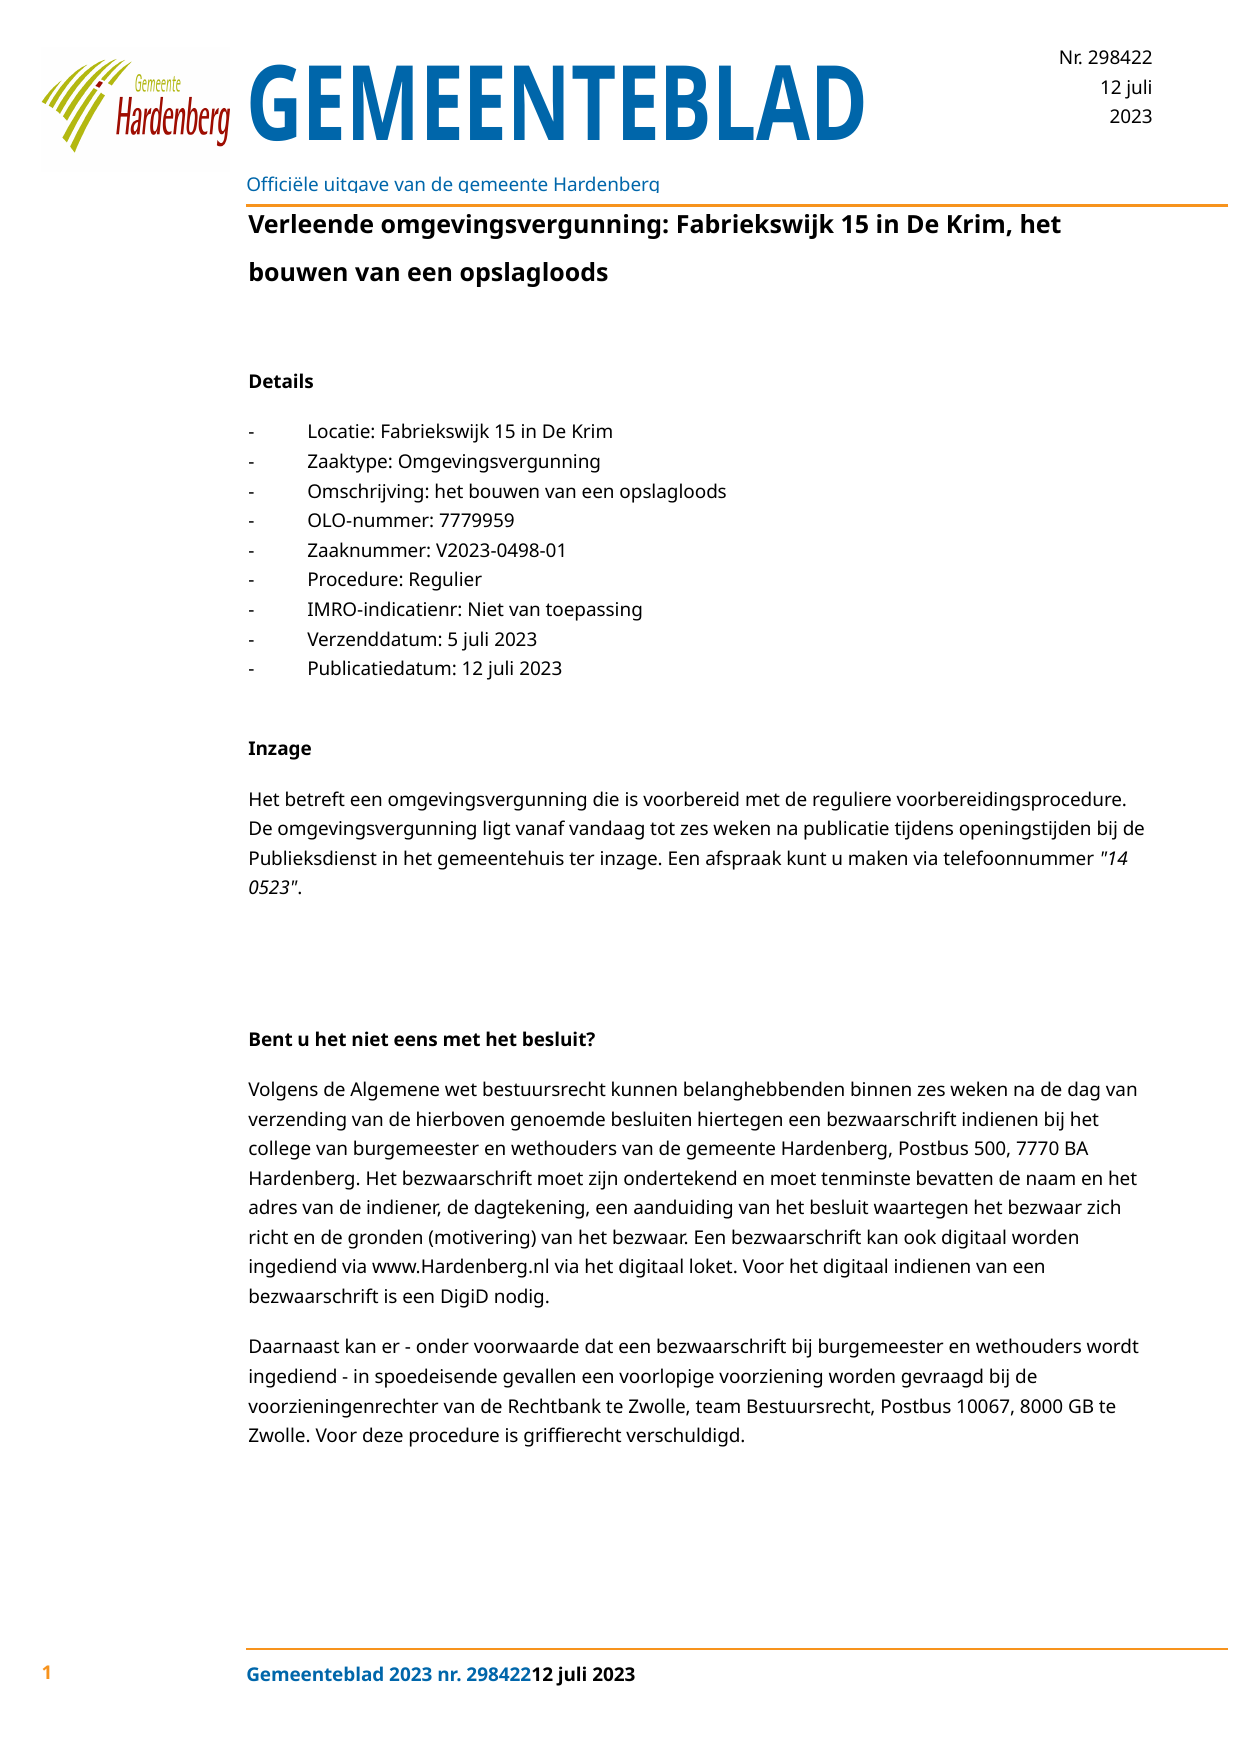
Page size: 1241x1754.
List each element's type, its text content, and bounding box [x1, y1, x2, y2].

text Details [248, 368, 1152, 394]
list Zaaknummer: V2023-0498-01 [248, 537, 1152, 563]
list IMRO-indicatienr: Niet van toepassing [248, 596, 1152, 622]
list Zaaktype: Omgevingsvergunning [248, 448, 1152, 474]
list Verzenddatum: 5 juli 2023 [248, 626, 1152, 652]
text Bent u het niet eens met het besluit? [248, 1026, 1152, 1052]
picture [41, 47, 231, 172]
text Het betreft een omgevingsvergunning die is voorbereid met de reguliere voorbereidingsprocedure. De omgevingsvergunning ligt vanaf vandaag tot zes weken na publicatie tijdens openingstijden bij de Publieksdienst in het gemeentehuis ter inzage. Een afspraak kunt u maken via telefoonnummer "14 0523". [248, 786, 1152, 900]
list Locatie: Fabriekswijk 15 in De Krim [248, 419, 1152, 444]
text Inzage [248, 735, 1152, 761]
list Publicatiedatum: 12 juli 2023 [248, 655, 1152, 681]
list OLO-nummer: 7779959 [248, 507, 1152, 533]
list Omschrijving: het bouwen van een opslagloods [248, 478, 1152, 504]
text Daarnaast kan er - onder voorwaarde dat een bezwaarschrift bij burgemeester en wethouders wordt ingediend - in spoedeisende gevallen een voorlopige voorziening worden gevraagd bij de voorzieningenrechter van de Rechtbank te Zwolle, team Bestuursrecht, Postbus 10067, 8000 GB te Zwolle. Voor deze procedure is griffierecht verschuldigd. [248, 1334, 1152, 1448]
list Procedure: Regulier [248, 567, 1152, 592]
text Volgens de Algemene wet bestuursrecht kunnen belanghebbenden binnen zes weken na de dag van verzending van de hierboven genoemde besluiten hiertegen een bezwaarschrift indienen bij het college van burgemeester en wethouders van de gemeente Hardenberg, Postbus 500, 7770 BA Hardenberg. Het bezwaarschrift moet zijn ondertekend en moet tenminste bevatten de naam en het adres van de indiener, de dagtekening, een aanduiding van het besluit waartegen het bezwaar zich richt en de gronden (motivering) van het bezwaar. Een bezwaarschrift kan ook digitaal worden ingediend via www.Hardenberg.nl via het digitaal loket. Voor het digitaal indienen van een bezwaarschrift is een DigiD nodig. [248, 1076, 1152, 1309]
text Verleende omgevingsvergunning: Fabriekswijk 15 in De Krim, het bouwen van een opslagloods [248, 207, 1152, 288]
